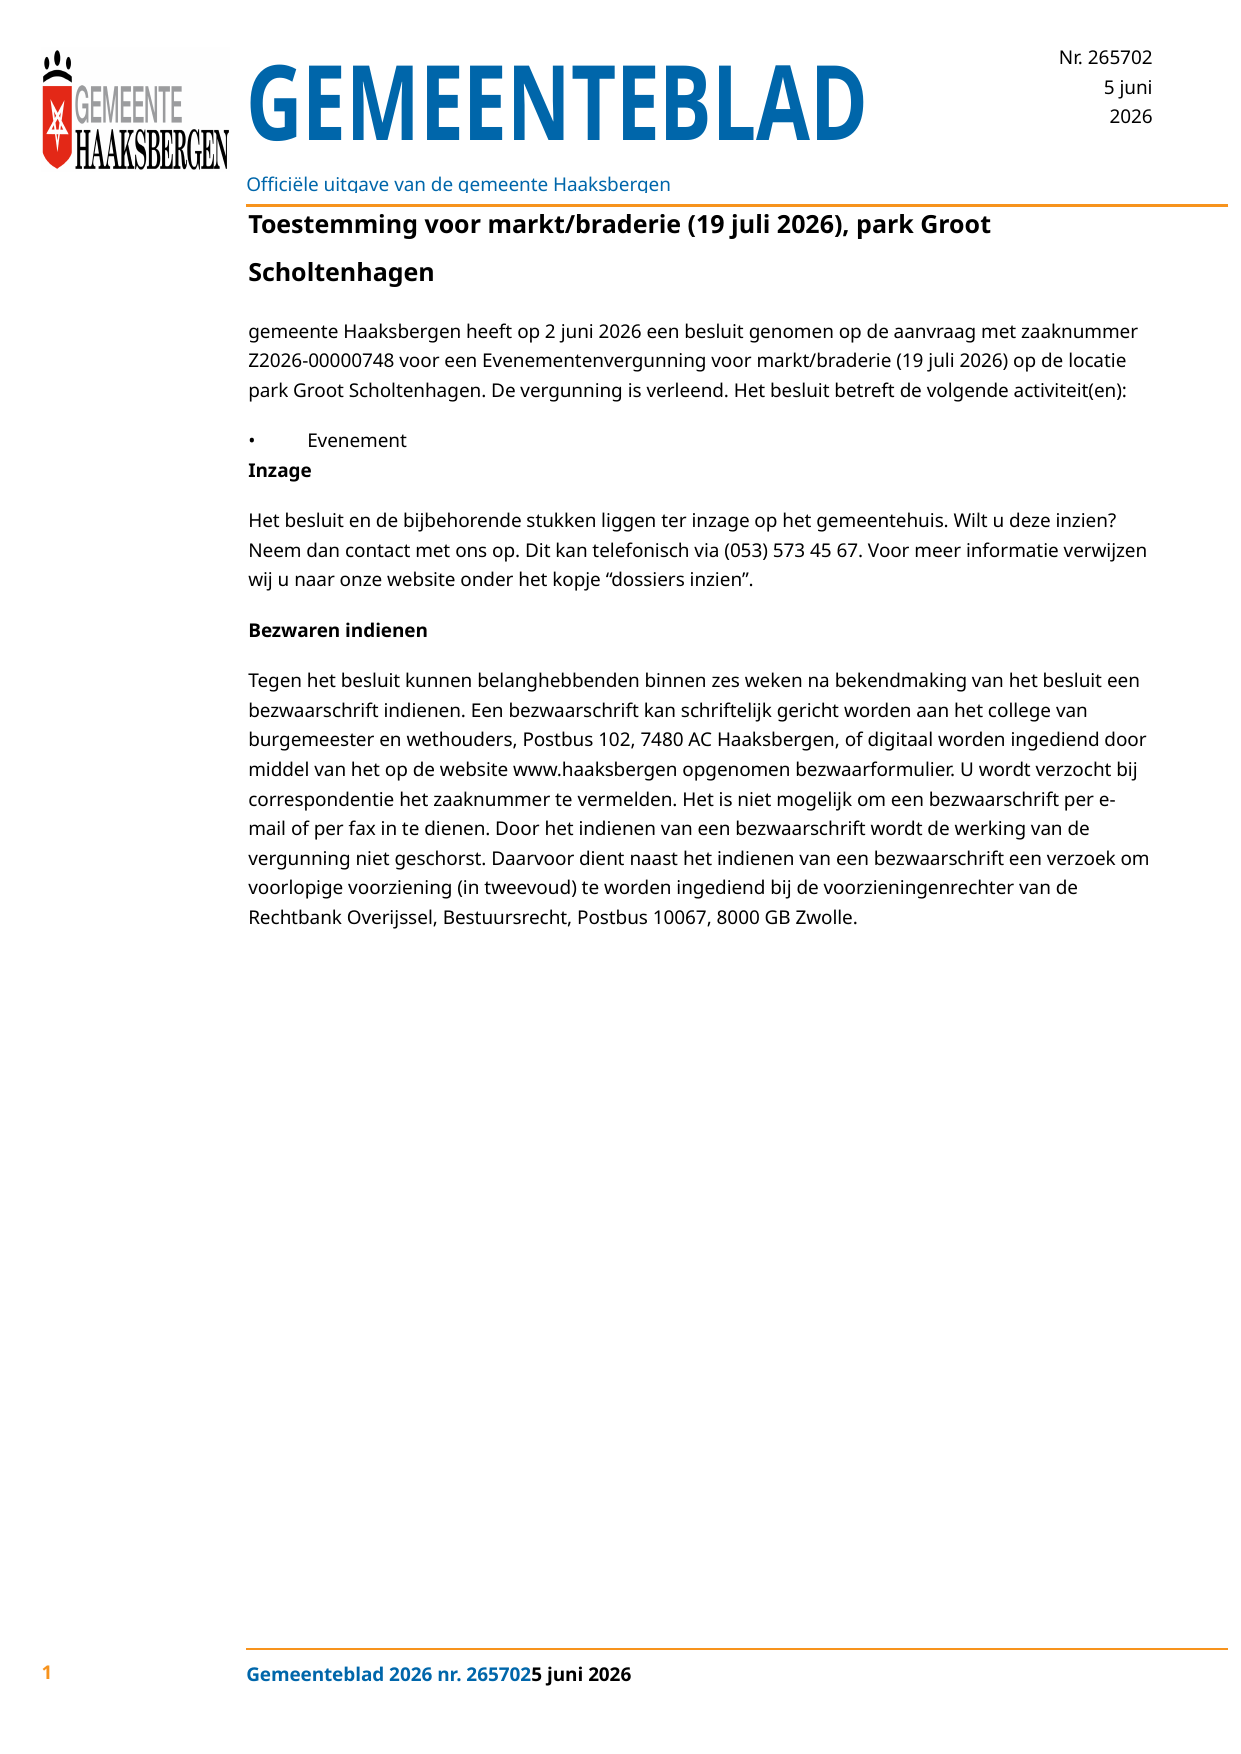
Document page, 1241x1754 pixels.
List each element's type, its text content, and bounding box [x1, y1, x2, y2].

text Tegen het besluit kunnen belanghebbenden binnen zes weken na bekendmaking van het besluit een bezwaarschrift indienen. Een bezwaarschrift kan schriftelijk gericht worden aan het college van burgemeester en wethouders, Postbus 102, 7480 AC Haaksbergen, of digitaal worden ingediend door middel van het op de website www.haaksbergen opgenomen bezwaarformulier. U wordt verzocht bij correspondentie het zaaknummer te vermelden. Het is niet mogelijk om een bezwaarschrift per e-mail of per fax in te dienen. Door het indienen van een bezwaarschrift wordt de werking van de vergunning niet geschorst. Daarvoor dient naast het indienen van een bezwaarschrift een verzoek om voorlopige voorziening (in tweevoud) te worden ingediend bij de voorzieningenrechter van de Rechtbank Overijssel, Bestuursrecht, Postbus 10067, 8000 GB Zwolle. [248, 667, 1152, 930]
text gemeente Haaksbergen heeft op 2 juni 2026 een besluit genomen op de aanvraag met zaaknummer Z2026-00000748 voor een Evenementenvergunning voor markt/braderie (19 juli 2026) op de locatie park Groot Scholtenhagen. De vergunning is verleend. Het besluit betreft de volgende activiteit(en): [248, 318, 1152, 403]
text Bezwaren indienen [248, 617, 1152, 643]
text Inzage [248, 457, 1152, 483]
picture [41, 47, 231, 172]
text Het besluit en de bijbehorende stukken liggen ter inzage op het gemeentehuis. Wilt u deze inzien? Neem dan contact met ons op. Dit kan telefonisch via (053) 573 45 67. Voor meer informatie verwijzen wij u naar onze website onder het kopje “dossiers inzien”. [248, 507, 1152, 592]
text Toestemming voor markt/braderie (19 juli 2026), park Groot Scholtenhagen [248, 207, 1152, 288]
list Evenement [248, 427, 1152, 453]
